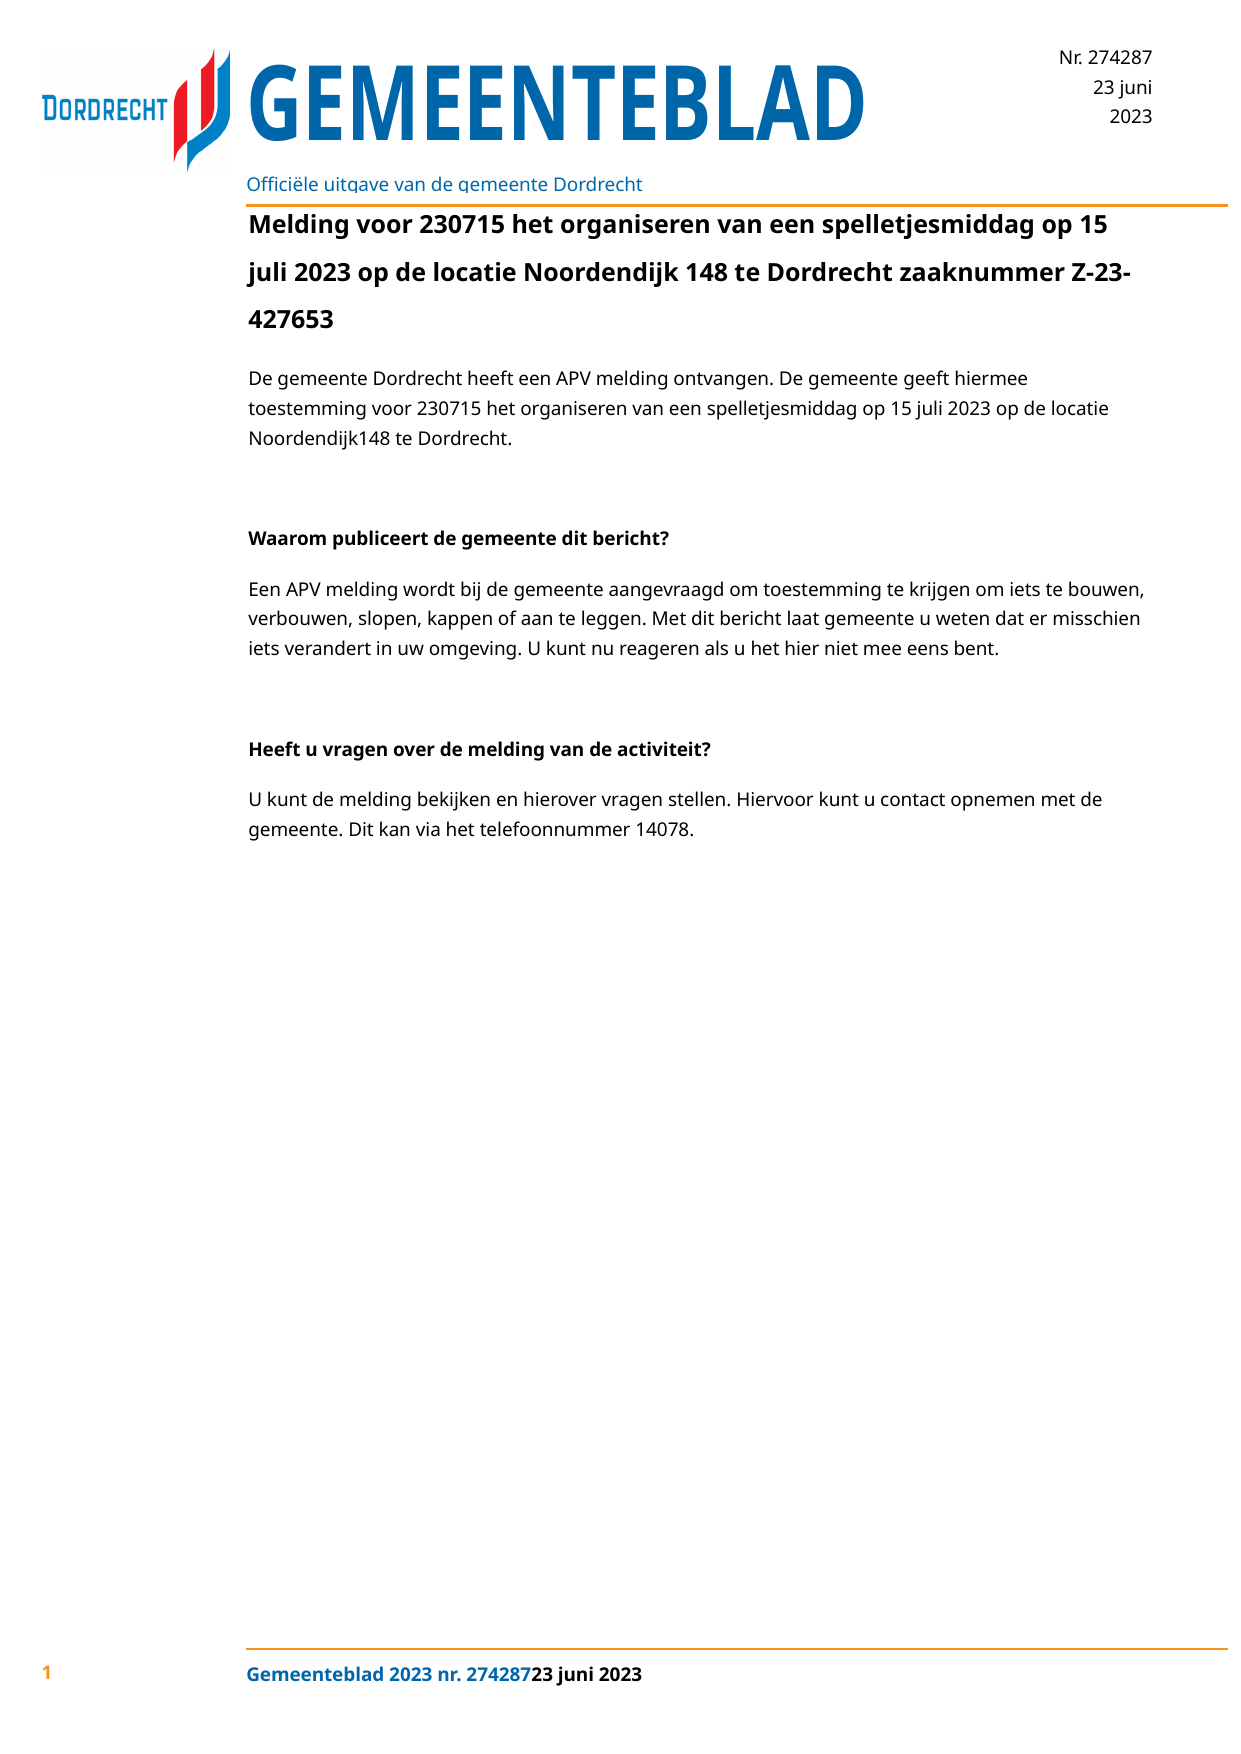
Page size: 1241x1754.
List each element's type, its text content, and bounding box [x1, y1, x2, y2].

text Melding voor 230715 het organiseren van een spelletjesmiddag op 15 juli 2023 op de locatie Noordendijk 148 te Dordrecht zaaknummer Z-23-427653 [248, 207, 1152, 336]
text De gemeente Dordrecht heeft een APV melding ontvangen. De gemeente geeft hiermee toestemming voor 230715 het organiseren van een spelletjesmiddag op 15 juli 2023 op de locatie Noordendijk148 te Dordrecht. [248, 366, 1152, 450]
text Een APV melding wordt bij de gemeente aangevraagd om toestemming te krijgen om iets te bouwen, verbouwen, slopen, kappen of aan te leggen. Met dit bericht laat gemeente u weten dat er misschien iets verandert in uw omgeving. U kunt nu reageren als u het hier niet mee eens bent. [248, 576, 1152, 661]
text U kunt de melding bekijken en hierover vragen stellen. Hiervoor kunt u contact opnemen met de gemeente. Dit kan via het telefoonnummer 14078. [248, 786, 1152, 842]
picture [41, 47, 231, 172]
text Waarom publiceert de gemeente dit bericht? [248, 526, 1152, 551]
text Heeft u vragen over de melding van de activiteit? [248, 736, 1152, 762]
